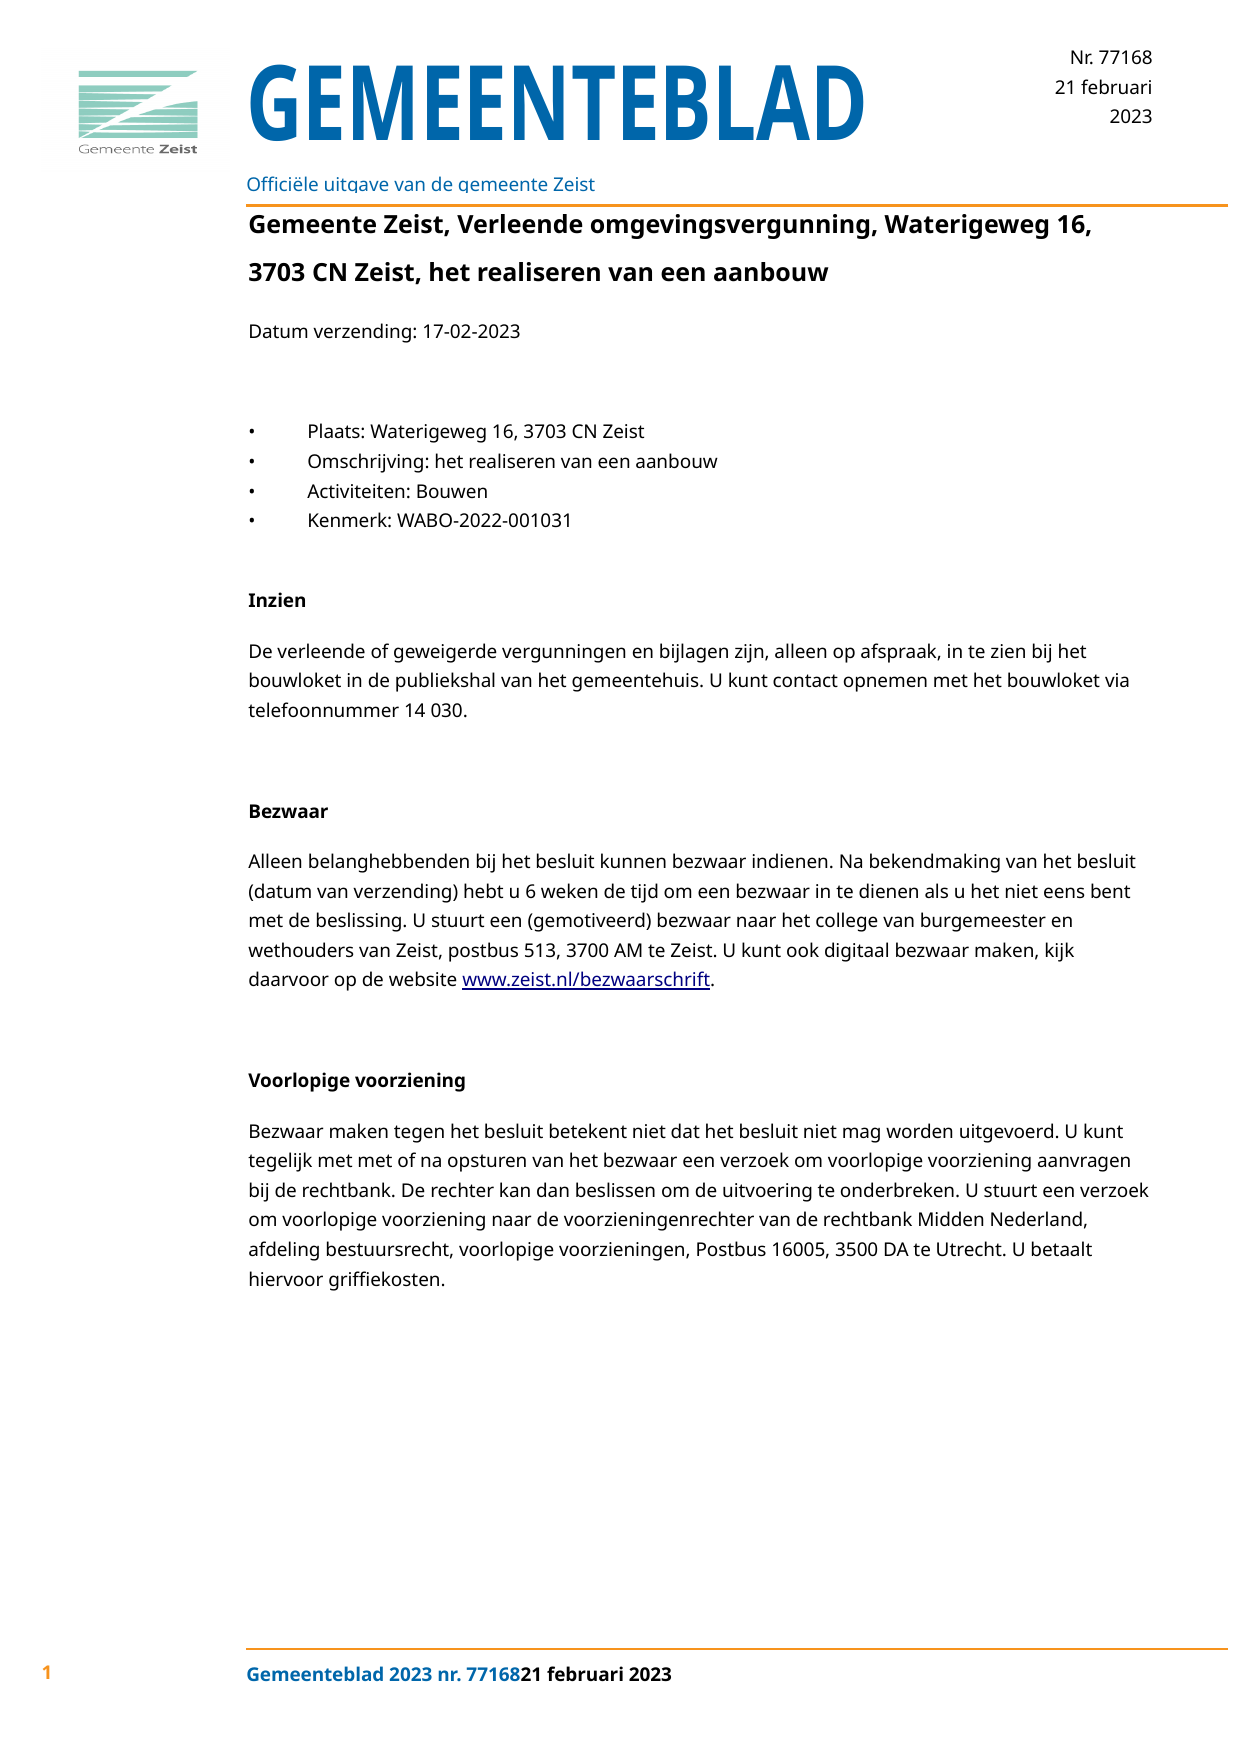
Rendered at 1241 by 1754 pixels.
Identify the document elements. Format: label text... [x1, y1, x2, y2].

text Alleen belanghebbenden bij het besluit kunnen bezwaar indienen. Na bekendmaking van het besluit (datum van verzending) hebt u 6 weken de tijd om een bezwaar in te dienen als u het niet eens bent met de beslissing. U stuurt een (gemotiveerd) bezwaar naar het college van burgemeester en wethouders van Zeist, postbus 513, 3700 AM te Zeist. U kunt ook digitaal bezwaar maken, kijk daarvoor op de website www.zeist.nl/bezwaarschrift. [248, 848, 1152, 992]
text De verleende of geweigerde vergunningen en bijlagen zijn, alleen op afspraak, in te zien bij het bouwloket in de publiekshal van het gemeentehuis. U kunt contact opnemen met het bouwloket via telefoonnummer 14 030. [248, 638, 1152, 723]
text Voorlopige voorziening [248, 1067, 1152, 1093]
list Omschrijving: het realiseren van een aanbouw [248, 448, 1152, 474]
text Gemeente Zeist, Verleende omgevingsvergunning, Waterigeweg 16, 3703 CN Zeist, het realiseren van een aanbouw [248, 207, 1152, 288]
picture [41, 47, 231, 172]
text Datum verzending: 17-02-2023 [248, 318, 1152, 344]
list Activiteiten: Bouwen [248, 478, 1152, 504]
text Bezwaar maken tegen het besluit betekent niet dat het besluit niet mag worden uitgevoerd. U kunt tegelijk met met of na opsturen van het bezwaar een verzoek om voorlopige voorziening aanvragen bij de rechtbank. De rechter kan dan beslissen om de uitvoering te onderbreken. U stuurt een verzoek om voorlopige voorziening naar de voorzieningenrechter van de rechtbank Midden Nederland, afdeling bestuursrecht, voorlopige voorzieningen, Postbus 16005, 3500 DA te Utrecht. U betaalt hiervoor griffiekosten. [248, 1118, 1152, 1292]
text Inzien [248, 587, 1152, 613]
list Plaats: Waterigeweg 16, 3703 CN Zeist [248, 419, 1152, 444]
text Bezwaar [248, 798, 1152, 824]
list Kenmerk: WABO-2022-001031 [248, 507, 1152, 533]
